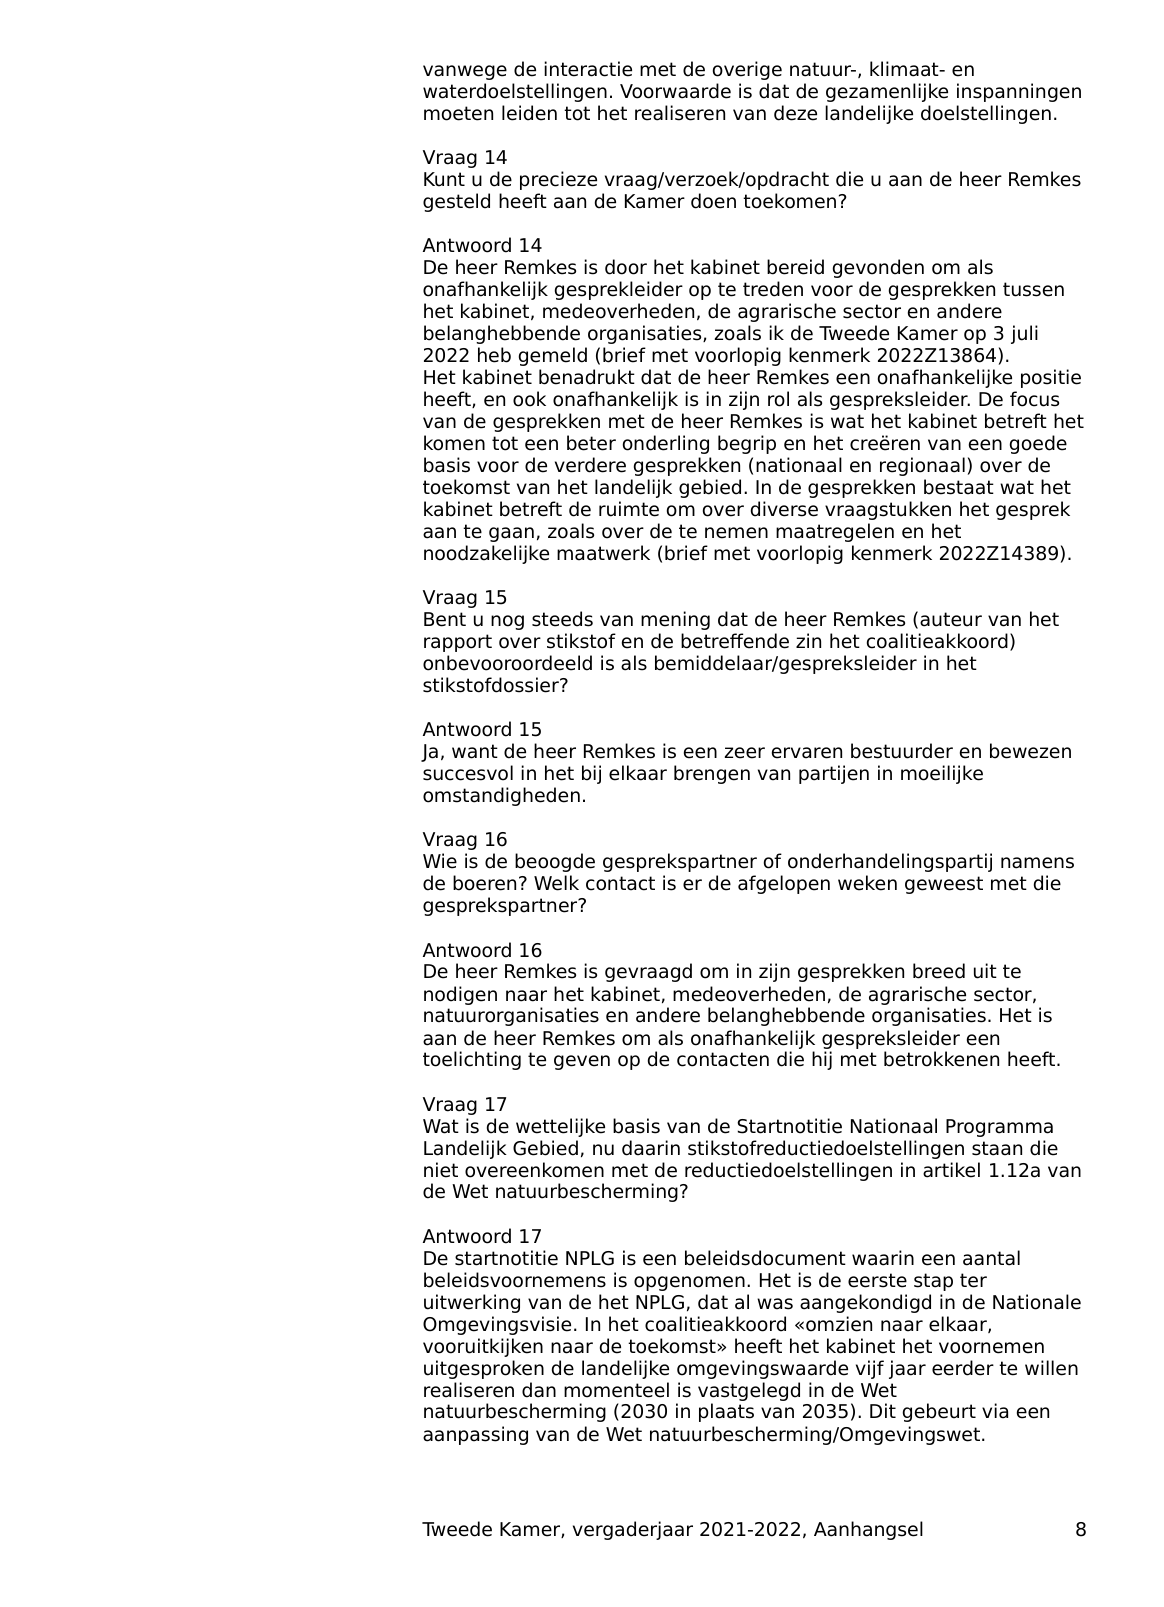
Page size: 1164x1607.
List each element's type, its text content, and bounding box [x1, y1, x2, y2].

text Vraag 15 [422, 587, 1087, 609]
text Ja, want de heer Remkes is een zeer ervaren bestuurder en bewezen succesvol in het bij elkaar brengen van partijen in moeilijke omstandigheden. [422, 741, 1087, 807]
text Antwoord 14 [422, 235, 1087, 257]
text Antwoord 16 [422, 939, 1087, 961]
text Wat is de wettelijke basis van de Startnotitie Nationaal Programma Landelijk Gebied, nu daarin stikstofreductiedoelstellingen staan die niet overeenkomen met de reductiedoelstellingen in artikel 1.12a van de Wet natuurbescherming? [422, 1116, 1087, 1203]
text Antwoord 17 [422, 1226, 1087, 1248]
text Wie is de beoogde gesprekspartner of onderhandelingspartij namens de boeren? Welk contact is er de afgelopen weken geweest met die gesprekspartner? [422, 851, 1087, 917]
text Kunt u de precieze vraag/verzoek/opdracht die u aan de heer Remkes gesteld heeft aan de Kamer doen toekomen? [422, 169, 1087, 213]
text vanwege de interactie met de overige natuur-, klimaat- en waterdoelstellingen. Voorwaarde is dat de gezamenlijke inspanningen moeten leiden tot het realiseren van deze landelijke doelstellingen. [422, 59, 1087, 125]
text Het kabinet benadrukt dat de heer Remkes een onafhankelijke positie heeft, en ook onafhankelijk is in zijn rol als gespreksleider. De focus van de gesprekken met de heer Remkes is wat het kabinet betreft het komen tot een beter onderling begrip en het creëren van een goede basis voor de verdere gesprekken (nationaal en regionaal) over de toekomst van het landelijk gebied. In de gesprekken bestaat wat het kabinet betreft de ruimte om over diverse vraagstukken het gesprek aan te gaan, zoals over de te nemen maatregelen en het noodzakelijke maatwerk (brief met voorlopig kenmerk 2022Z14389). [422, 367, 1087, 565]
text De startnotitie NPLG is een beleidsdocument waarin een aantal beleidsvoornemens is opgenomen. Het is de eerste stap ter uitwerking van de het NPLG, dat al was aangekondigd in de Nationale Omgevingsvisie. In het coalitieakkoord «omzien naar elkaar, vooruitkijken naar de toekomst» heeft het kabinet het voornemen uitgesproken de landelijke omgevingswaarde vijf jaar eerder te willen realiseren dan momenteel is vastgelegd in de Wet natuurbescherming (2030 in plaats van 2035). Dit gebeurt via een aanpassing van de Wet natuurbescherming/Omgevingswet. [422, 1248, 1087, 1445]
text Bent u nog steeds van mening dat de heer Remkes (auteur van het rapport over stikstof en de betreffende zin het coalitieakkoord) onbevooroordeeld is als bemiddelaar/gespreksleider in het stikstofdossier? [422, 609, 1087, 697]
text De heer Remkes is door het kabinet bereid gevonden om als onafhankelijk gesprekleider op te treden voor de gesprekken tussen het kabinet, medeoverheden, de agrarische sector en andere belanghebbende organisaties, zoals ik de Tweede Kamer op 3 juli 2022 heb gemeld (brief met voorlopig kenmerk 2022Z13864). [422, 257, 1087, 367]
text Antwoord 15 [422, 719, 1087, 741]
text Vraag 16 [422, 829, 1087, 851]
text Vraag 17 [422, 1093, 1087, 1116]
text Vraag 14 [422, 147, 1087, 169]
text De heer Remkes is gevraagd om in zijn gesprekken breed uit te nodigen naar het kabinet, medeoverheden, de agrarische sector, natuurorganisaties en andere belanghebbende organisaties. Het is aan de heer Remkes om als onafhankelijk gespreksleider een toelichting te geven op de contacten die hij met betrokkenen heeft. [422, 961, 1087, 1071]
